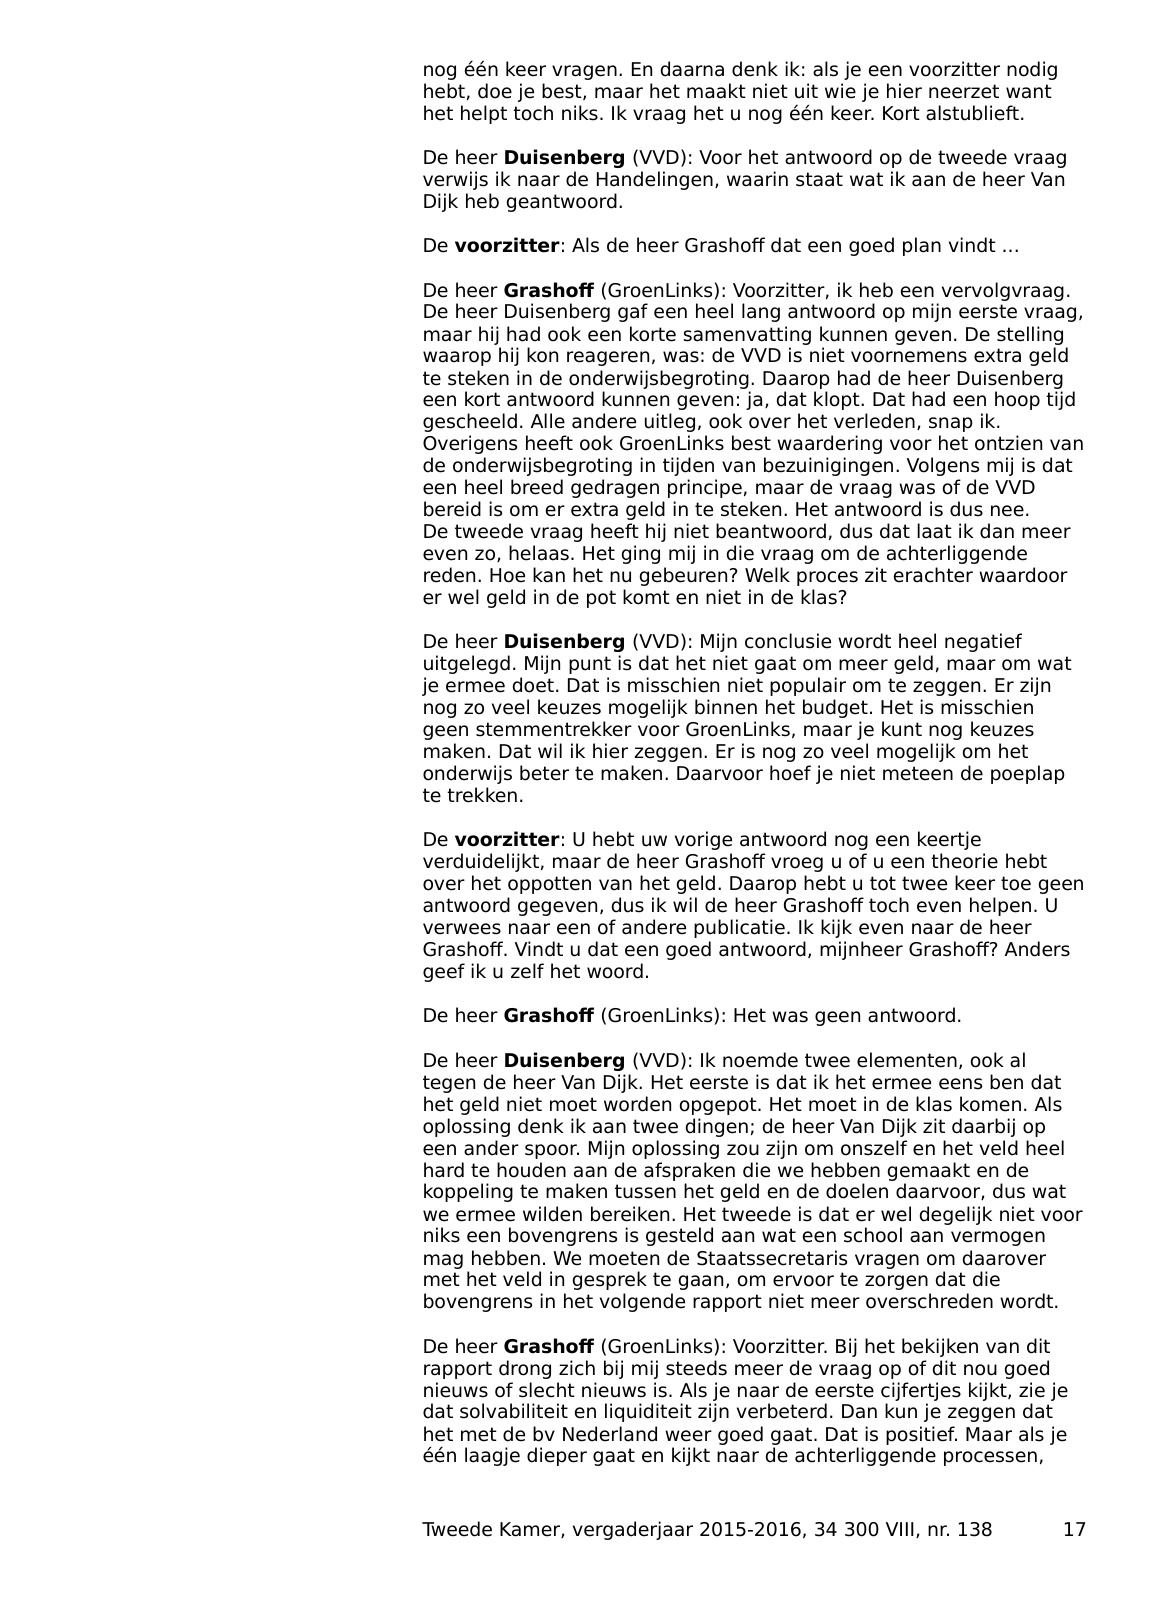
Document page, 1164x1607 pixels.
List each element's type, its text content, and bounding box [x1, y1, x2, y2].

text De heer Duisenberg (VVD): Ik noemde twee elementen, ook al tegen de heer Van Dijk. Het eerste is dat ik het ermee eens ben dat het geld niet moet worden opgepot. Het moet in de klas komen. Als oplossing denk ik aan twee dingen; de heer Van Dijk zit daarbij op een ander spoor. Mijn oplossing zou zijn om onszelf en het veld heel hard te houden aan de afspraken die we hebben gemaakt en de koppeling te maken tussen het geld en de doelen daarvoor, dus wat we ermee wilden bereiken. Het tweede is dat er wel degelijk niet voor niks een bovengrens is gesteld aan wat een school aan vermogen mag hebben. We moeten de Staatssecretaris vragen om daarover met het veld in gesprek te gaan, om ervoor te zorgen dat die bovengrens in het volgende rapport niet meer overschreden wordt. [422, 1049, 1087, 1313]
text De voorzitter: Als de heer Grashoff dat een goed plan vindt ... [422, 235, 1087, 257]
text De heer Grashoff (GroenLinks): Het was geen antwoord. [422, 1005, 1087, 1027]
text De tweede vraag heeft hij niet beantwoord, dus dat laat ik dan meer even zo, helaas. Het ging mij in die vraag om de achterliggende reden. Hoe kan het nu gebeuren? Welk proces zit erachter waardoor er wel geld in de pot komt en niet in de klas? [422, 521, 1087, 609]
text De heer Duisenberg (VVD): Mijn conclusie wordt heel negatief uitgelegd. Mijn punt is dat het niet gaat om meer geld, maar om wat je ermee doet. Dat is misschien niet populair om te zeggen. Er zijn nog zo veel keuzes mogelijk binnen het budget. Het is misschien geen stemmentrekker voor GroenLinks, maar je kunt nog keuzes maken. Dat wil ik hier zeggen. Er is nog zo veel mogelijk om het onderwijs beter te maken. Daarvoor hoef je niet meteen de poeplap te trekken. [422, 631, 1087, 807]
text De heer Grashoff (GroenLinks): Voorzitter. Bij het bekijken van dit rapport drong zich bij mij steeds meer de vraag op of dit nou goed nieuws of slecht nieuws is. Als je naar de eerste cijfertjes kijkt, zie je dat solvabiliteit en liquiditeit zijn verbeterd. Dan kun je zeggen dat het met de bv Nederland weer goed gaat. Dat is positief. Maar als je één laagje dieper gaat en kijkt naar de achterliggende processen, [422, 1336, 1087, 1467]
text De voorzitter: U hebt uw vorige antwoord nog een keertje verduidelijkt, maar de heer Grashoff vroeg u of u een theorie hebt over het oppotten van het geld. Daarop hebt u tot twee keer toe geen antwoord gegeven, dus ik wil de heer Grashoff toch even helpen. U verwees naar een of andere publicatie. Ik kijk even naar de heer Grashoff. Vindt u dat een goed antwoord, mijnheer Grashoff? Anders geef ik u zelf het woord. [422, 829, 1087, 983]
text De heer Duisenberg (VVD): Voor het antwoord op de tweede vraag verwijs ik naar de Handelingen, waarin staat wat ik aan de heer Van Dijk heb geantwoord. [422, 147, 1087, 213]
text De heer Grashoff (GroenLinks): Voorzitter, ik heb een vervolgvraag. De heer Duisenberg gaf een heel lang antwoord op mijn eerste vraag, maar hij had ook een korte samenvatting kunnen geven. De stelling waarop hij kon reageren, was: de VVD is niet voornemens extra geld te steken in de onderwijsbegroting. Daarop had de heer Duisenberg een kort antwoord kunnen geven: ja, dat klopt. Dat had een hoop tijd gescheeld. Alle andere uitleg, ook over het verleden, snap ik. Overigens heeft ook GroenLinks best waardering voor het ontzien van de onderwijsbegroting in tijden van bezuinigingen. Volgens mij is dat een heel breed gedragen principe, maar de vraag was of de VVD bereid is om er extra geld in te steken. Het antwoord is dus nee. [422, 279, 1087, 521]
text nog één keer vragen. En daarna denk ik: als je een voorzitter nodig hebt, doe je best, maar het maakt niet uit wie je hier neerzet want het helpt toch niks. Ik vraag het u nog één keer. Kort alstublieft. [422, 59, 1087, 125]
